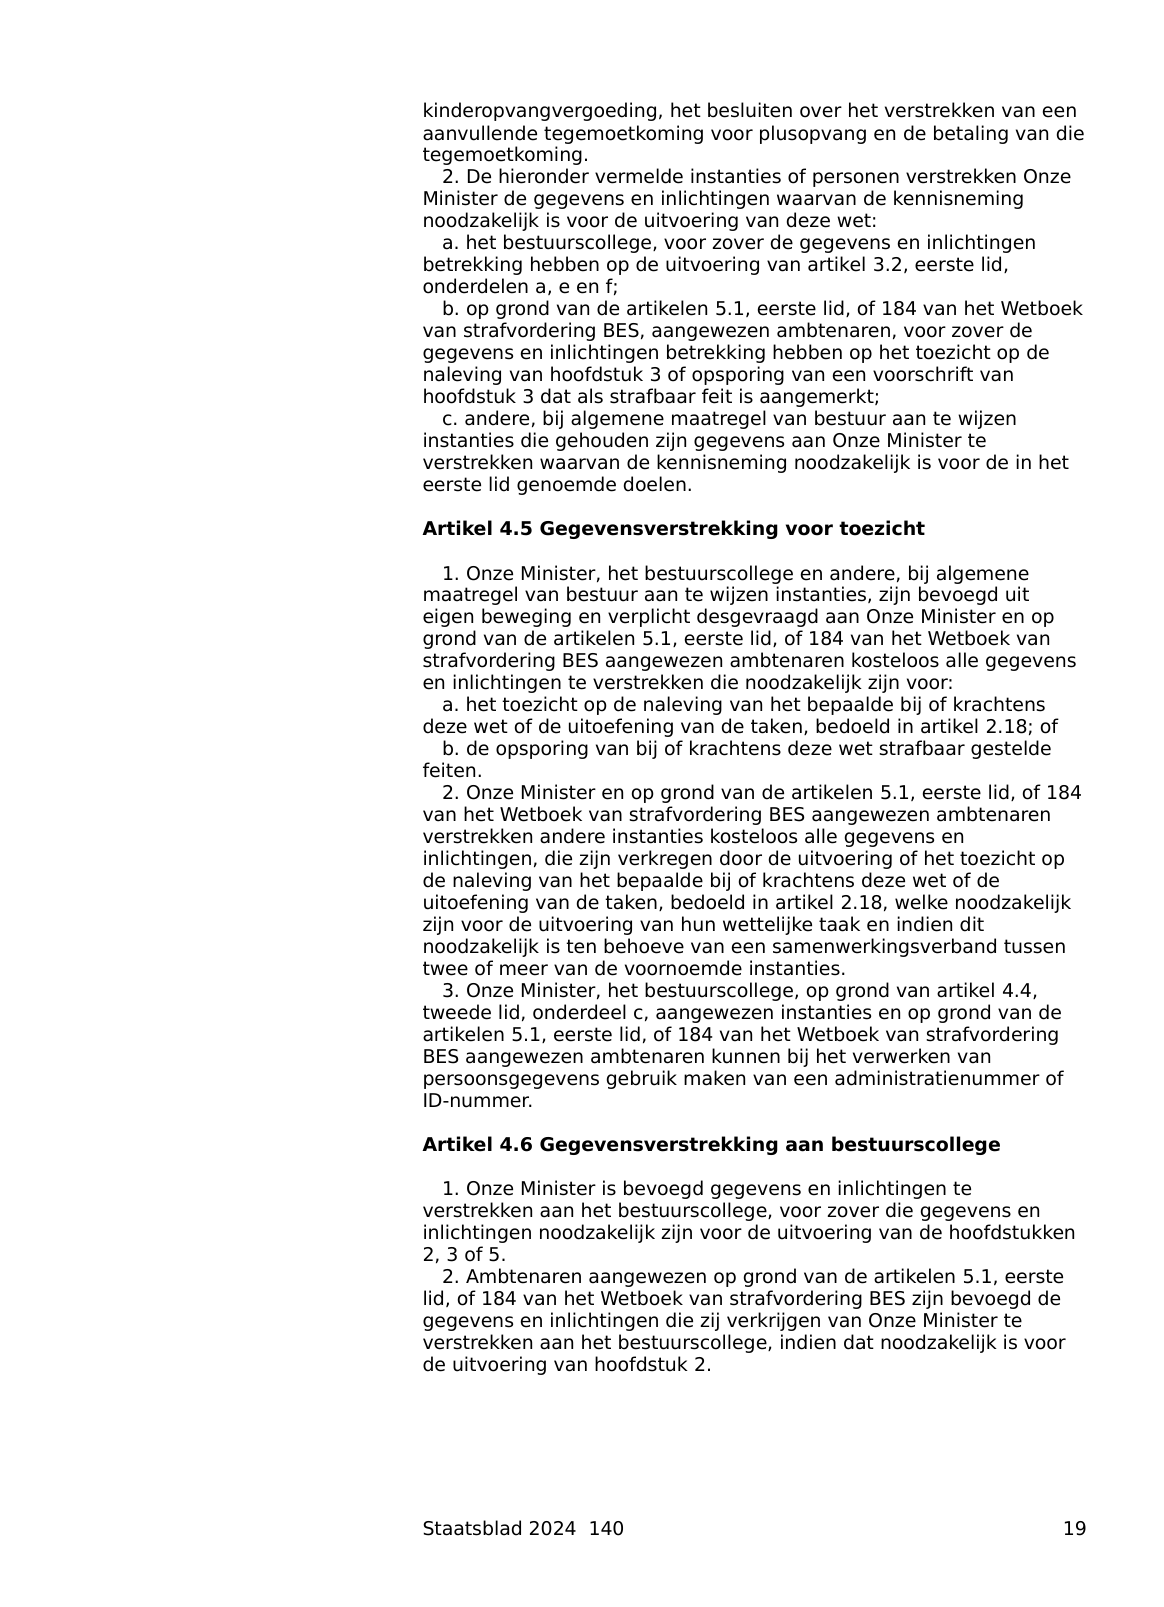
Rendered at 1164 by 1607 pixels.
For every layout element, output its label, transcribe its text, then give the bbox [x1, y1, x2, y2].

text a. het bestuurscollege, voor zover de gegevens en inlichtingen betrekking hebben op de uitvoering van artikel 3.2, eerste lid, onderdelen a, e en f; [422, 232, 1087, 298]
text 2. Ambtenaren aangewezen op grond van de artikelen 5.1, eerste lid, of 184 van het Wetboek van strafvordering BES zijn bevoegd de gegevens en inlichtingen die zij verkrijgen van Onze Minister te verstrekken aan het bestuurscollege, indien dat noodzakelijk is voor de uitvoering van hoofdstuk 2. [422, 1266, 1087, 1376]
text kinderopvangvergoeding, het besluiten over het verstrekken van een aanvullende tegemoetkoming voor plusopvang en de betaling van die tegemoetkoming. [422, 100, 1087, 166]
text 3. Onze Minister, het bestuurscollege, op grond van artikel 4.4, tweede lid, onderdeel c, aangewezen instanties en op grond van de artikelen 5.1, eerste lid, of 184 van het Wetboek van strafvordering BES aangewezen ambtenaren kunnen bij het verwerken van persoonsgegevens gebruik maken van een administratienummer of ID-nummer. [422, 980, 1087, 1112]
text 1. Onze Minister is bevoegd gegevens en inlichtingen te verstrekken aan het bestuurscollege, voor zover die gegevens en inlichtingen noodzakelijk zijn voor de uitvoering van de hoofdstukken 2, 3 of 5. [422, 1178, 1087, 1266]
text a. het toezicht op de naleving van het bepaalde bij of krachtens deze wet of de uitoefening van de taken, bedoeld in artikel 2.18; of [422, 694, 1087, 738]
text b. op grond van de artikelen 5.1, eerste lid, of 184 van het Wetboek van strafvordering BES, aangewezen ambtenaren, voor zover de gegevens en inlichtingen betrekking hebben op het toezicht op de naleving van hoofdstuk 3 of opsporing van een voorschrift van hoofdstuk 3 dat als strafbaar feit is aangemerkt; [422, 298, 1087, 408]
text c. andere, bij algemene maatregel van bestuur aan te wijzen instanties die gehouden zijn gegevens aan Onze Minister te verstrekken waarvan de kennisneming noodzakelijk is voor de in het eerste lid genoemde doelen. [422, 408, 1087, 496]
text 2. De hieronder vermelde instanties of personen verstrekken Onze Minister de gegevens en inlichtingen waarvan de kennisneming noodzakelijk is voor de uitvoering van deze wet: [422, 166, 1087, 232]
text 1. Onze Minister, het bestuurscollege en andere, bij algemene maatregel van bestuur aan te wijzen instanties, zijn bevoegd uit eigen beweging en verplicht desgevraagd aan Onze Minister en op grond van de artikelen 5.1, eerste lid, of 184 van het Wetboek van strafvordering BES aangewezen ambtenaren kosteloos alle gegevens en inlichtingen te verstrekken die noodzakelijk zijn voor: [422, 562, 1087, 694]
subtitle Artikel 4.5 Gegevensverstrekking voor toezicht [422, 518, 1087, 540]
text 2. Onze Minister en op grond van de artikelen 5.1, eerste lid, of 184 van het Wetboek van strafvordering BES aangewezen ambtenaren verstrekken andere instanties kosteloos alle gegevens en inlichtingen, die zijn verkregen door de uitvoering of het toezicht op de naleving van het bepaalde bij of krachtens deze wet of de uitoefening van de taken, bedoeld in artikel 2.18, welke noodzakelijk zijn voor de uitvoering van hun wettelijke taak en indien dit noodzakelijk is ten behoeve van een samenwerkingsverband tussen twee of meer van de voornoemde instanties. [422, 782, 1087, 980]
subtitle Artikel 4.6 Gegevensverstrekking aan bestuurscollege [422, 1134, 1087, 1156]
text b. de opsporing van bij of krachtens deze wet strafbaar gestelde feiten. [422, 738, 1087, 782]
